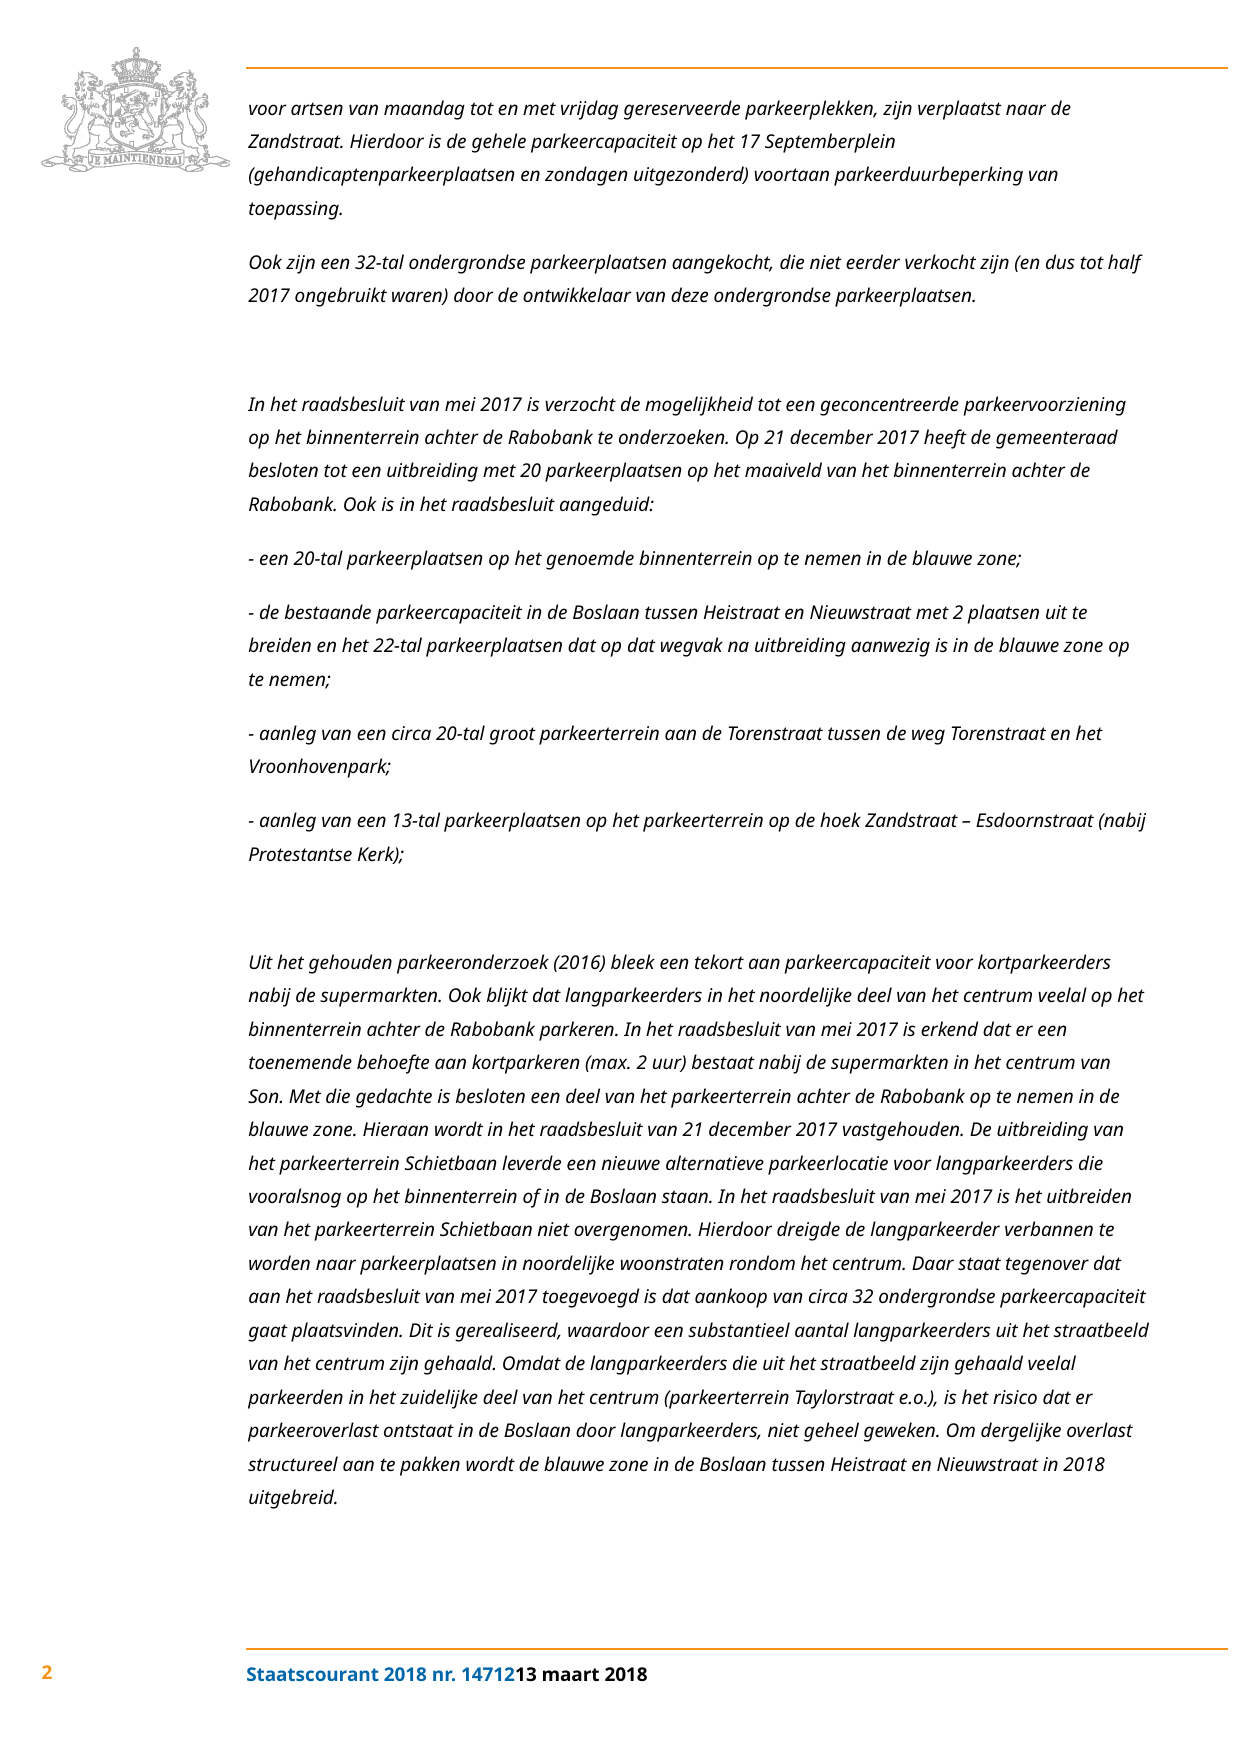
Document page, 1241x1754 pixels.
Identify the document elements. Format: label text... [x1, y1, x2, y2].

text - aanleg van een 13-tal parkeerplaatsen op het parkeerterrein op de hoek Zandstraat – Esdoornstraat (nabij Protestantse Kerk); [248, 808, 1152, 867]
text - de bestaande parkeercapaciteit in de Boslaan tussen Heistraat en Nieuwstraat met 2 plaatsen uit te breiden en het 22-tal parkeerplaatsen dat op dat wegvak na uitbreiding aanwezig is in de blauwe zone op te nemen; [248, 599, 1152, 692]
text voor artsen van maandag tot en met vrijdag gereserveerde parkeerplekken, zijn verplaatst naar de Zandstraat. Hierdoor is de gehele parkeercapaciteit op het 17 Septemberplein (gehandicaptenparkeerplaatsen en zondagen uitgezonderd) voortaan parkeerduurbeperking van toepassing. [248, 95, 1152, 221]
text In het raadsbesluit van mei 2017 is verzocht de mogelijkheid tot een geconcentreerde parkeervoorziening op het binnenterrein achter de Rabobank te onderzoeken. Op 21 december 2017 heeft de gemeenteraad besloten tot een uitbreiding met 20 parkeerplaatsen op het maaiveld van het binnenterrein achter de Rabobank. Ook is in het raadsbesluit aangeduid: [248, 391, 1152, 517]
text - een 20-tal parkeerplaatsen op het genoemde binnenterrein op te nemen in de blauwe zone; [248, 545, 1152, 571]
text - aanleg van een circa 20-tal groot parkeerterrein aan de Torenstraat tussen de weg Torenstraat en het Vroonhovenpark; [248, 720, 1152, 779]
text Uit het gehouden parkeeronderzoek (2016) bleek een tekort aan parkeercapaciteit voor kortparkeerders nabij de supermarkten. Ook blijkt dat langparkeerders in het noordelijke deel van het centrum veelal op het binnenterrein achter de Rabobank parkeren. In het raadsbesluit van mei 2017 is erkend dat er een toenemende behoefte aan kortparkeren (max. 2 uur) bestaat nabij de supermarkten in het centrum van Son. Met die gedachte is besloten een deel van het parkeerterrein achter de Rabobank op te nemen in de blauwe zone. Hieraan wordt in het raadsbesluit van 21 december 2017 vastgehouden. De uitbreiding van het parkeerterrein Schietbaan leverde een nieuwe alternatieve parkeerlocatie voor langparkeerders die vooralsnog op het binnenterrein of in de Boslaan staan. In het raadsbesluit van mei 2017 is het uitbreiden van het parkeerterrein Schietbaan niet overgenomen. Hierdoor dreigde de langparkeerder verbannen te worden naar parkeerplaatsen in noordelijke woonstraten rondom het centrum. Daar staat tegenover dat aan het raadsbesluit van mei 2017 toegevoegd is dat aankoop van circa 32 ondergrondse parkeercapaciteit gaat plaatsvinden. Dit is gerealiseerd, waardoor een substantieel aantal langparkeerders uit het straatbeeld van het centrum zijn gehaald. Omdat de langparkeerders die uit het straatbeeld zijn gehaald veelal parkeerden in het zuidelijke deel van het centrum (parkeerterrein Taylorstraat e.o.), is het risico dat er parkeeroverlast ontstaat in de Boslaan door langparkeerders, niet geheel geweken. Om dergelijke overlast structureel aan te pakken wordt de blauwe zone in de Boslaan tussen Heistraat en Nieuwstraat in 2018 uitgebreid. [248, 949, 1152, 1510]
text Ook zijn een 32-tal ondergrondse parkeerplaatsen aangekocht, die niet eerder verkocht zijn (en dus tot half 2017 ongebruikt waren) door de ontwikkelaar van deze ondergrondse parkeerplaatsen. [248, 249, 1152, 308]
picture [41, 47, 231, 172]
